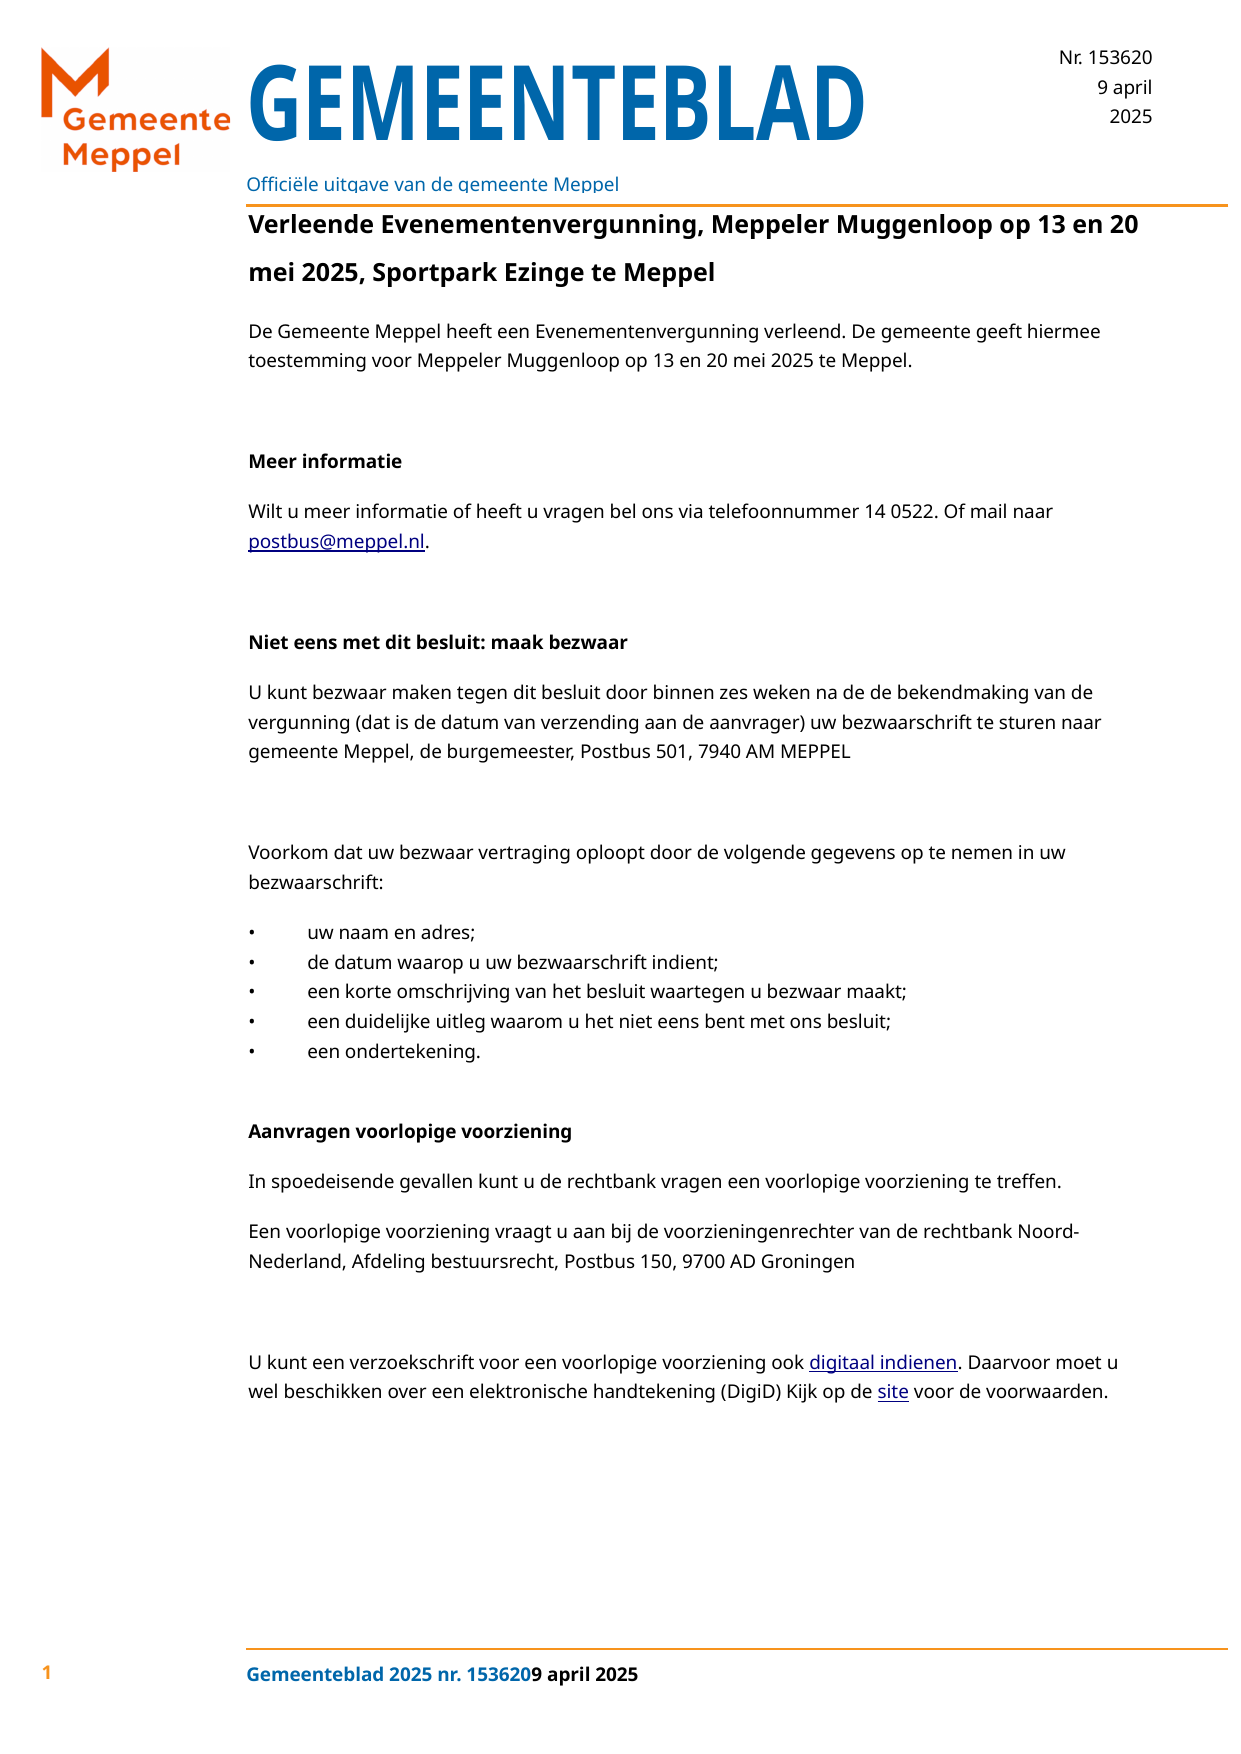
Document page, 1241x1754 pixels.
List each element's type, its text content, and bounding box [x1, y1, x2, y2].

text Aanvragen voorlopige voorziening [248, 1118, 1152, 1144]
list uw naam en adres; [248, 919, 1152, 945]
text U kunt een verzoekschrift voor een voorlopige voorziening ook digitaal indienen. Daarvoor moet u wel beschikken over een elektronische handtekening (DigiD) Kijk op de site voor de voorwaarden. [248, 1349, 1152, 1404]
text Meer informatie [248, 448, 1152, 474]
list een ondertekening. [248, 1038, 1152, 1064]
text Voorkom dat uw bezwaar vertraging oploopt door de volgende gegevens op te nemen in uw bezwaarschrift: [248, 839, 1152, 895]
list de datum waarop u uw bezwaarschrift indient; [248, 949, 1152, 975]
list een duidelijke uitleg waarom u het niet eens bent met ons besluit; [248, 1008, 1152, 1034]
text Wilt u meer informatie of heeft u vragen bel ons via telefoonnummer 14 0522. Of mail naar postbus@meppel.nl. [248, 499, 1152, 554]
text U kunt bezwaar maken tegen dit besluit door binnen zes weken na de de bekendmaking van de vergunning (dat is de datum van verzending aan de aanvrager) uw bezwaarschrift te sturen naar gemeente Meppel, de burgemeester, Postbus 501, 7940 AM MEPPEL [248, 679, 1152, 764]
text In spoedeisende gevallen kunt u de rechtbank vragen een voorlopige voorziening te treffen. [248, 1168, 1152, 1194]
list een korte omschrijving van het besluit waartegen u bezwaar maakt; [248, 979, 1152, 1004]
text Een voorlopige voorziening vraagt u aan bij de voorzieningenrechter van de rechtbank Noord-Nederland, Afdeling bestuursrecht, Postbus 150, 9700 AD Groningen [248, 1219, 1152, 1274]
picture [41, 47, 231, 172]
text De Gemeente Meppel heeft een Evenementenvergunning verleend. De gemeente geeft hiermee toestemming voor Meppeler Muggenloop op 13 en 20 mei 2025 te Meppel. [248, 318, 1152, 373]
text Niet eens met dit besluit: maak bezwaar [248, 629, 1152, 655]
text Verleende Evenementenvergunning, Meppeler Muggenloop op 13 en 20 mei 2025, Sportpark Ezinge te Meppel [248, 207, 1152, 288]
